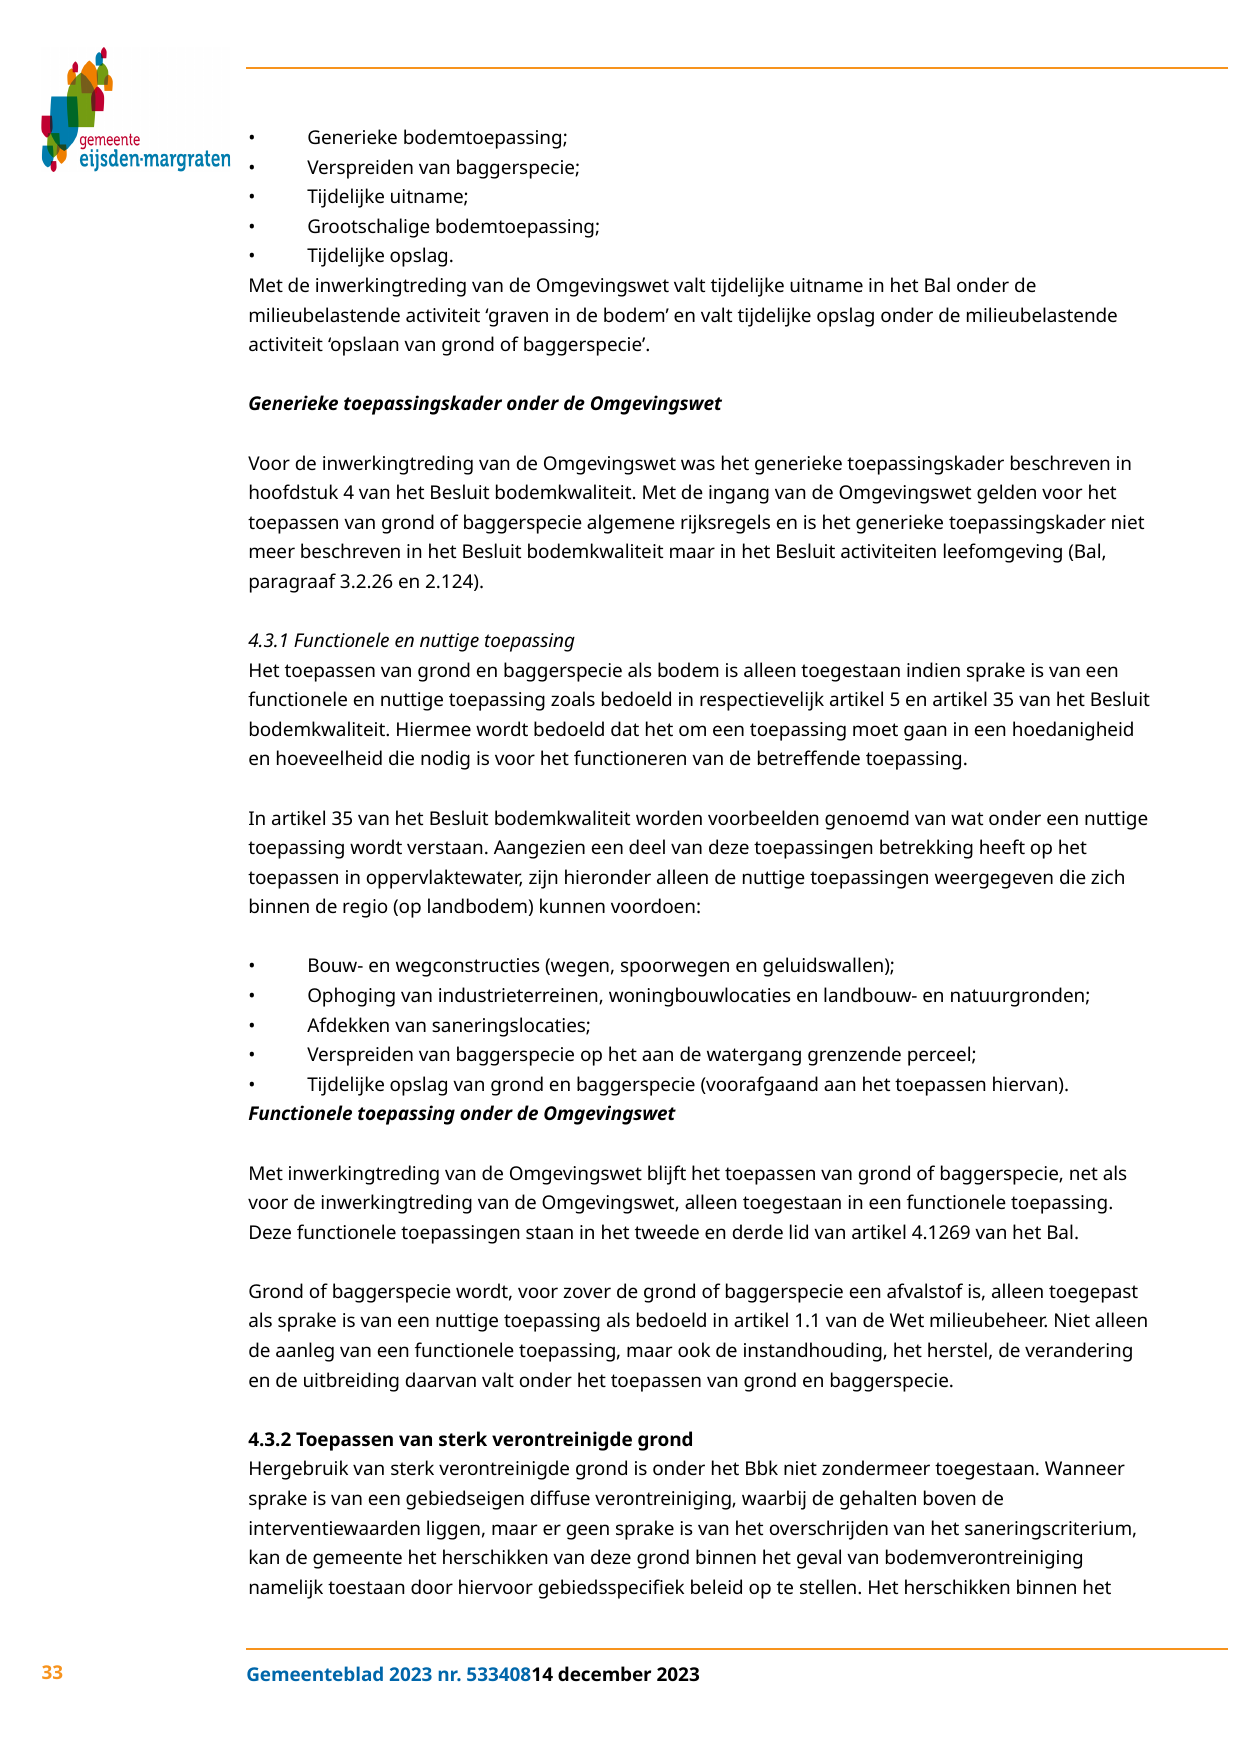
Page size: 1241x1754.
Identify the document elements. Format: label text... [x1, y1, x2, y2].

text Generieke toepassingskader onder de Omgevingswet [248, 391, 1152, 416]
list Tijdelijke opslag. [248, 243, 1152, 268]
list Afdekken van saneringslocaties; [248, 1012, 1152, 1038]
text Met de inwerkingtreding van de Omgevingswet valt tijdelijke uitname in het Bal onder de milieubelastende activiteit ‘graven in de bodem’ en valt tijdelijke opslag onder de milieubelastende activiteit ‘opslaan van grond of baggerspecie’. [248, 272, 1152, 357]
text In artikel 35 van het Besluit bodemkwaliteit worden voorbeelden genoemd van wat onder een nuttige toepassing wordt verstaan. Aangezien een deel van deze toepassingen betrekking heeft op het toepassen in oppervlaktewater, zijn hieronder alleen de nuttige toepassingen weergegeven die zich binnen de regio (op landbodem) kunnen voordoen: [248, 805, 1152, 919]
list Tijdelijke uitname; [248, 183, 1152, 209]
list Ophoging van industrieterreinen, woningbouwlocaties en landbouw- en natuurgronden; [248, 982, 1152, 1008]
list Verspreiden van baggerspecie op het aan de watergang grenzende perceel; [248, 1041, 1152, 1067]
text Het toepassen van grond en baggerspecie als bodem is alleen toegestaan indien sprake is van een functionele en nuttige toepassing zoals bedoeld in respectievelijk artikel 5 en artikel 35 van het Besluit bodemkwaliteit. Hiermee wordt bedoeld dat het om een toepassing moet gaan in een hoedanigheid en hoeveelheid die nodig is voor het functioneren van de betreffende toepassing. [248, 657, 1152, 771]
list Tijdelijke opslag van grond en baggerspecie (voorafgaand aan het toepassen hiervan). [248, 1071, 1152, 1097]
text Hergebruik van sterk verontreinigde grond is onder het Bbk niet zondermeer toegestaan. Wanneer sprake is van een gebiedseigen diffuse verontreiniging, waarbij de gehalten boven de interventiewaarden liggen, maar er geen sprake is van het overschrijden van het saneringscriterium, kan de gemeente het herschikken van deze grond binnen het geval van bodemverontreiniging namelijk toestaan door hiervoor gebiedsspecifiek beleid op te stellen. Het herschikken binnen het [248, 1456, 1152, 1600]
text Functionele toepassing onder de Omgevingswet [248, 1101, 1152, 1126]
list Generieke bodemtoepassing; [248, 124, 1152, 150]
text Voor de inwerkingtreding van de Omgevingswet was het generieke toepassingskader beschreven in hoofdstuk 4 van het Besluit bodemkwaliteit. Met de ingang van de Omgevingswet gelden voor het toepassen van grond of baggerspecie algemene rijksregels en is het generieke toepassingskader niet meer beschreven in het Besluit bodemkwaliteit maar in het Besluit activiteiten leefomgeving (Bal, paragraaf 3.2.26 en 2.124). [248, 450, 1152, 594]
list Bouw- en wegconstructies (wegen, spoorwegen en geluidswallen); [248, 953, 1152, 978]
text Met inwerkingtreding van de Omgevingswet blijft het toepassen van grond of baggerspecie, net als voor de inwerkingtreding van de Omgevingswet, alleen toegestaan in een functionele toepassing. Deze functionele toepassingen staan in het tweede en derde lid van artikel 4.1269 van het Bal. [248, 1160, 1152, 1245]
picture [41, 47, 231, 172]
list Grootschalige bodemtoepassing; [248, 213, 1152, 239]
list Verspreiden van baggerspecie; [248, 154, 1152, 180]
text Grond of baggerspecie wordt, voor zover de grond of baggerspecie een afvalstof is, alleen toegepast als sprake is van een nuttige toepassing als bedoeld in artikel 1.1 van de Wet milieubeheer. Niet alleen de aanleg van een functionele toepassing, maar ook de instandhouding, het herstel, de verandering en de uitbreiding daarvan valt onder het toepassen van grond en baggerspecie. [248, 1278, 1152, 1393]
text 4.3.2 Toepassen van sterk verontreinigde grond [248, 1426, 1152, 1452]
text 4.3.1 Functionele en nuttige toepassing [248, 627, 1152, 653]
